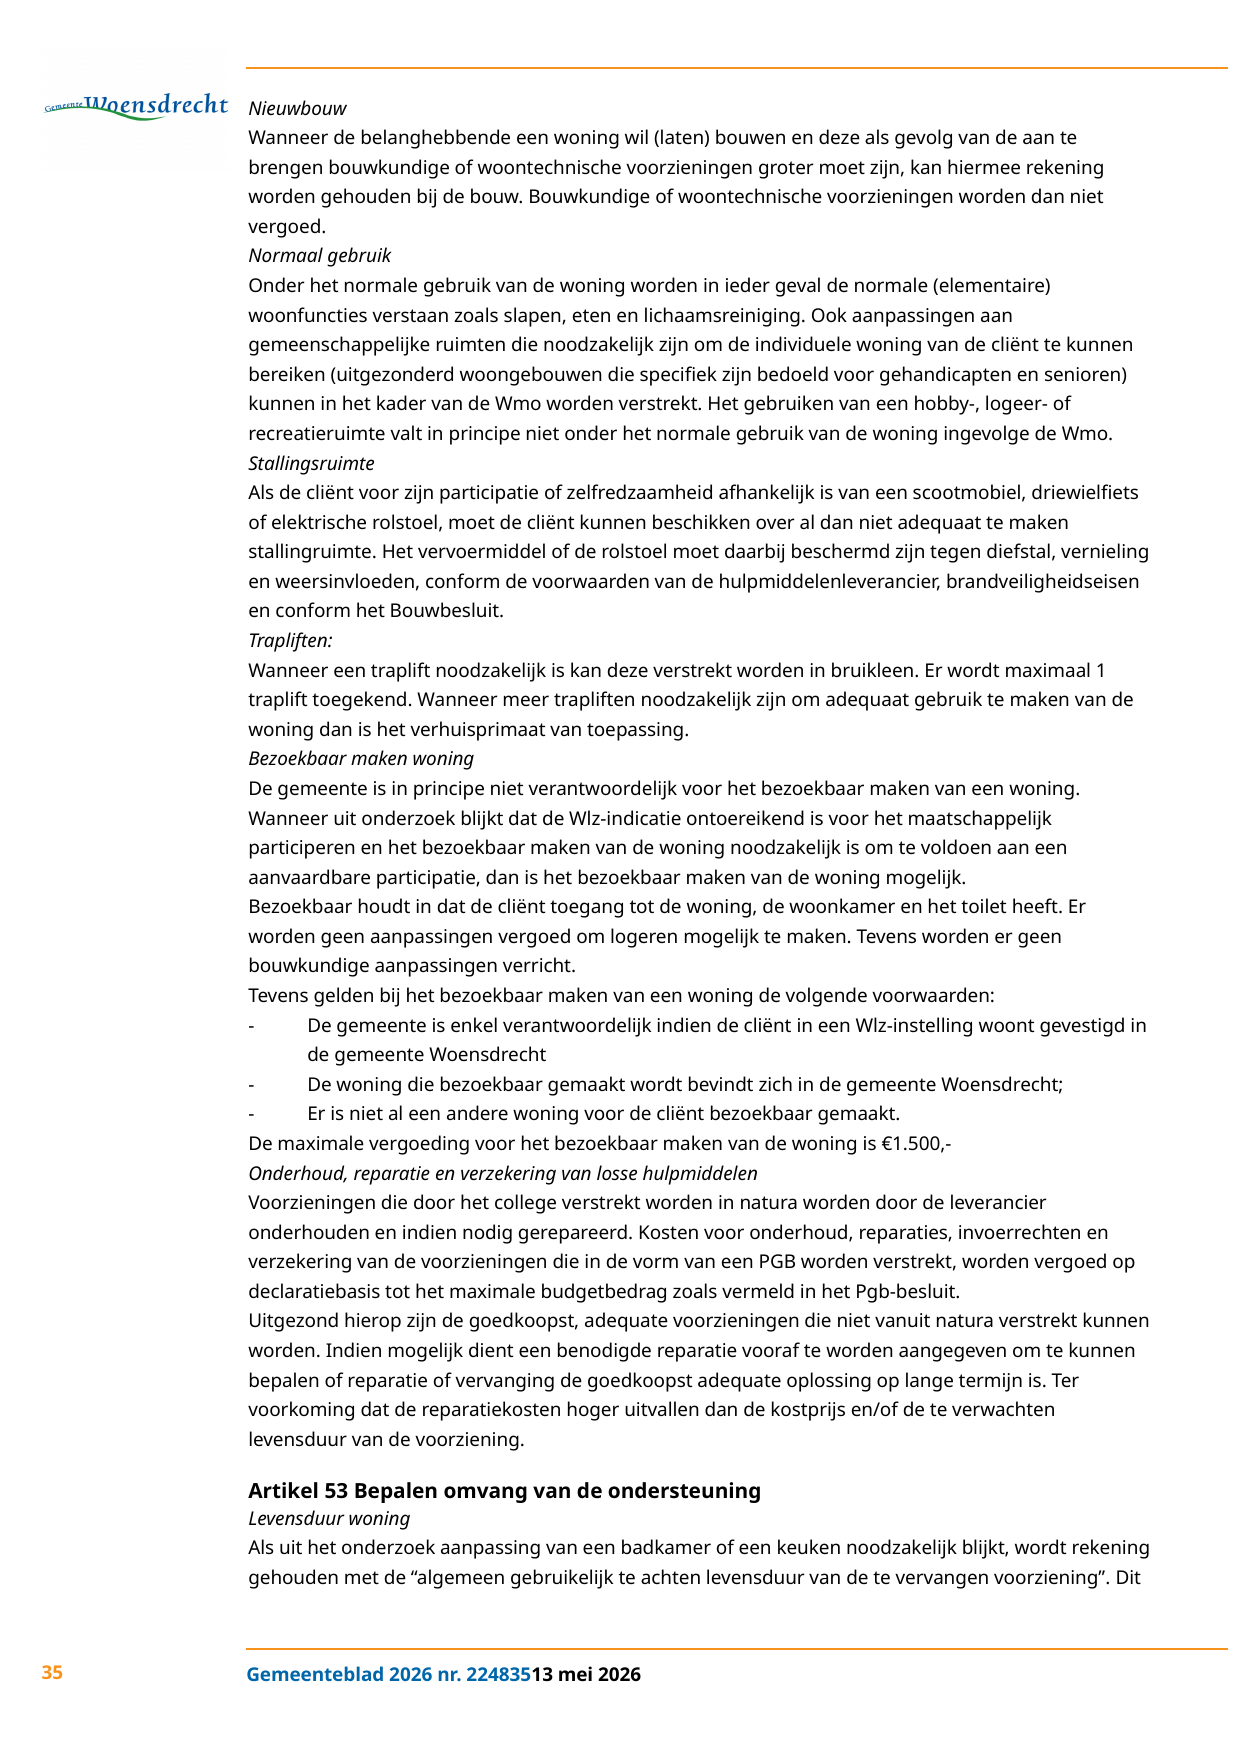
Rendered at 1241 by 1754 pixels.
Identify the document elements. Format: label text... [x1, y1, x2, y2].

text Als uit het onderzoek aanpassing van een badkamer of een keuken noodzakelijk blijkt, wordt rekening gehouden met de “algemeen gebruikelijk te achten levensduur van de te vervangen voorziening”. Dit [248, 1534, 1152, 1590]
text De maximale vergoeding voor het bezoekbaar maken van de woning is €1.500,- [248, 1130, 1152, 1156]
text Bezoekbaar maken woning [248, 746, 1152, 771]
text Trapliften: [248, 627, 1152, 653]
list De woning die bezoekbaar gemaakt wordt bevindt zich in de gemeente Woensdrecht; [248, 1071, 1152, 1097]
list De gemeente is enkel verantwoordelijk indien de cliënt in een Wlz-instelling woont gevestigd in de gemeente Woensdrecht [248, 1012, 1152, 1067]
text Wanneer de belanghebbende een woning wil (laten) bouwen en deze als gevolg van de aan te brengen bouwkundige of woontechnische voorzieningen groter moet zijn, kan hiermee rekening worden gehouden bij de bouw. Bouwkundige of woontechnische voorzieningen worden dan niet vergoed. [248, 124, 1152, 239]
picture [41, 47, 231, 172]
text Als de cliënt voor zijn participatie of zelfredzaamheid afhankelijk is van een scootmobiel, driewielfiets of elektrische rolstoel, moet de cliënt kunnen beschikken over al dan niet adequaat te maken stallingruimte. Het vervoermiddel of de rolstoel moet daarbij beschermd zijn tegen diefstal, vernieling en weersinvloeden, conform de voorwaarden van de hulpmiddelenleverancier, brandveiligheidseisen en conform het Bouwbesluit. [248, 479, 1152, 623]
text Nieuwbouw [248, 95, 1152, 121]
text Voorzieningen die door het college verstrekt worden in natura worden door de leverancier onderhouden en indien nodig gerepareerd. Kosten voor onderhoud, reparaties, invoerrechten en verzekering van de voorzieningen die in de vorm van een PGB worden verstrekt, worden vergoed op declaratiebasis tot het maximale budgetbedrag zoals vermeld in het Pgb-besluit. [248, 1189, 1152, 1304]
text De gemeente is in principe niet verantwoordelijk voor het bezoekbaar maken van een woning. Wanneer uit onderzoek blijkt dat de Wlz-indicatie ontoereikend is voor het maatschappelijk participeren en het bezoekbaar maken van de woning noodzakelijk is om te voldoen aan een aanvaardbare participatie, dan is het bezoekbaar maken van de woning mogelijk. [248, 775, 1152, 890]
text Stallingsruimte [248, 450, 1152, 476]
text Normaal gebruik [248, 243, 1152, 268]
text Wanneer een traplift noodzakelijk is kan deze verstrekt worden in bruikleen. Er wordt maximaal 1 traplift toegekend. Wanneer meer trapliften noodzakelijk zijn om adequaat gebruik te maken van de woning dan is het verhuisprimaat van toepassing. [248, 657, 1152, 742]
text Levensduur woning [248, 1505, 1152, 1531]
text Tevens gelden bij het bezoekbaar maken van een woning de volgende voorwaarden: [248, 982, 1152, 1008]
text Bezoekbaar houdt in dat de cliënt toegang tot de woning, de woonkamer en het toilet heeft. Er worden geen aanpassingen vergoed om logeren mogelijk te maken. Tevens worden er geen bouwkundige aanpassingen verricht. [248, 893, 1152, 978]
text Artikel 53 Bepalen omvang van de ondersteuning [248, 1476, 1152, 1505]
text Uitgezond hierop zijn de goedkoopst, adequate voorzieningen die niet vanuit natura verstrekt kunnen worden. Indien mogelijk dient een benodigde reparatie vooraf te worden aangegeven om te kunnen bepalen of reparatie of vervanging de goedkoopst adequate oplossing op lange termijn is. Ter voorkoming dat de reparatiekosten hoger uitvallen dan de kostprijs en/of de te verwachten levensduur van de voorziening. [248, 1308, 1152, 1452]
list Er is niet al een andere woning voor de cliënt bezoekbaar gemaakt. [248, 1101, 1152, 1126]
text Onderhoud, reparatie en verzekering van losse hulpmiddelen [248, 1160, 1152, 1186]
text Onder het normale gebruik van de woning worden in ieder geval de normale (elementaire) woonfuncties verstaan zoals slapen, eten en lichaamsreiniging. Ook aanpassingen aan gemeenschappelijke ruimten die noodzakelijk zijn om de individuele woning van de cliënt te kunnen bereiken (uitgezonderd woongebouwen die specifiek zijn bedoeld voor gehandicapten en senioren) kunnen in het kader van de Wmo worden verstrekt. Het gebruiken van een hobby-, logeer- of recreatieruimte valt in principe niet onder het normale gebruik van de woning ingevolge de Wmo. [248, 272, 1152, 446]
